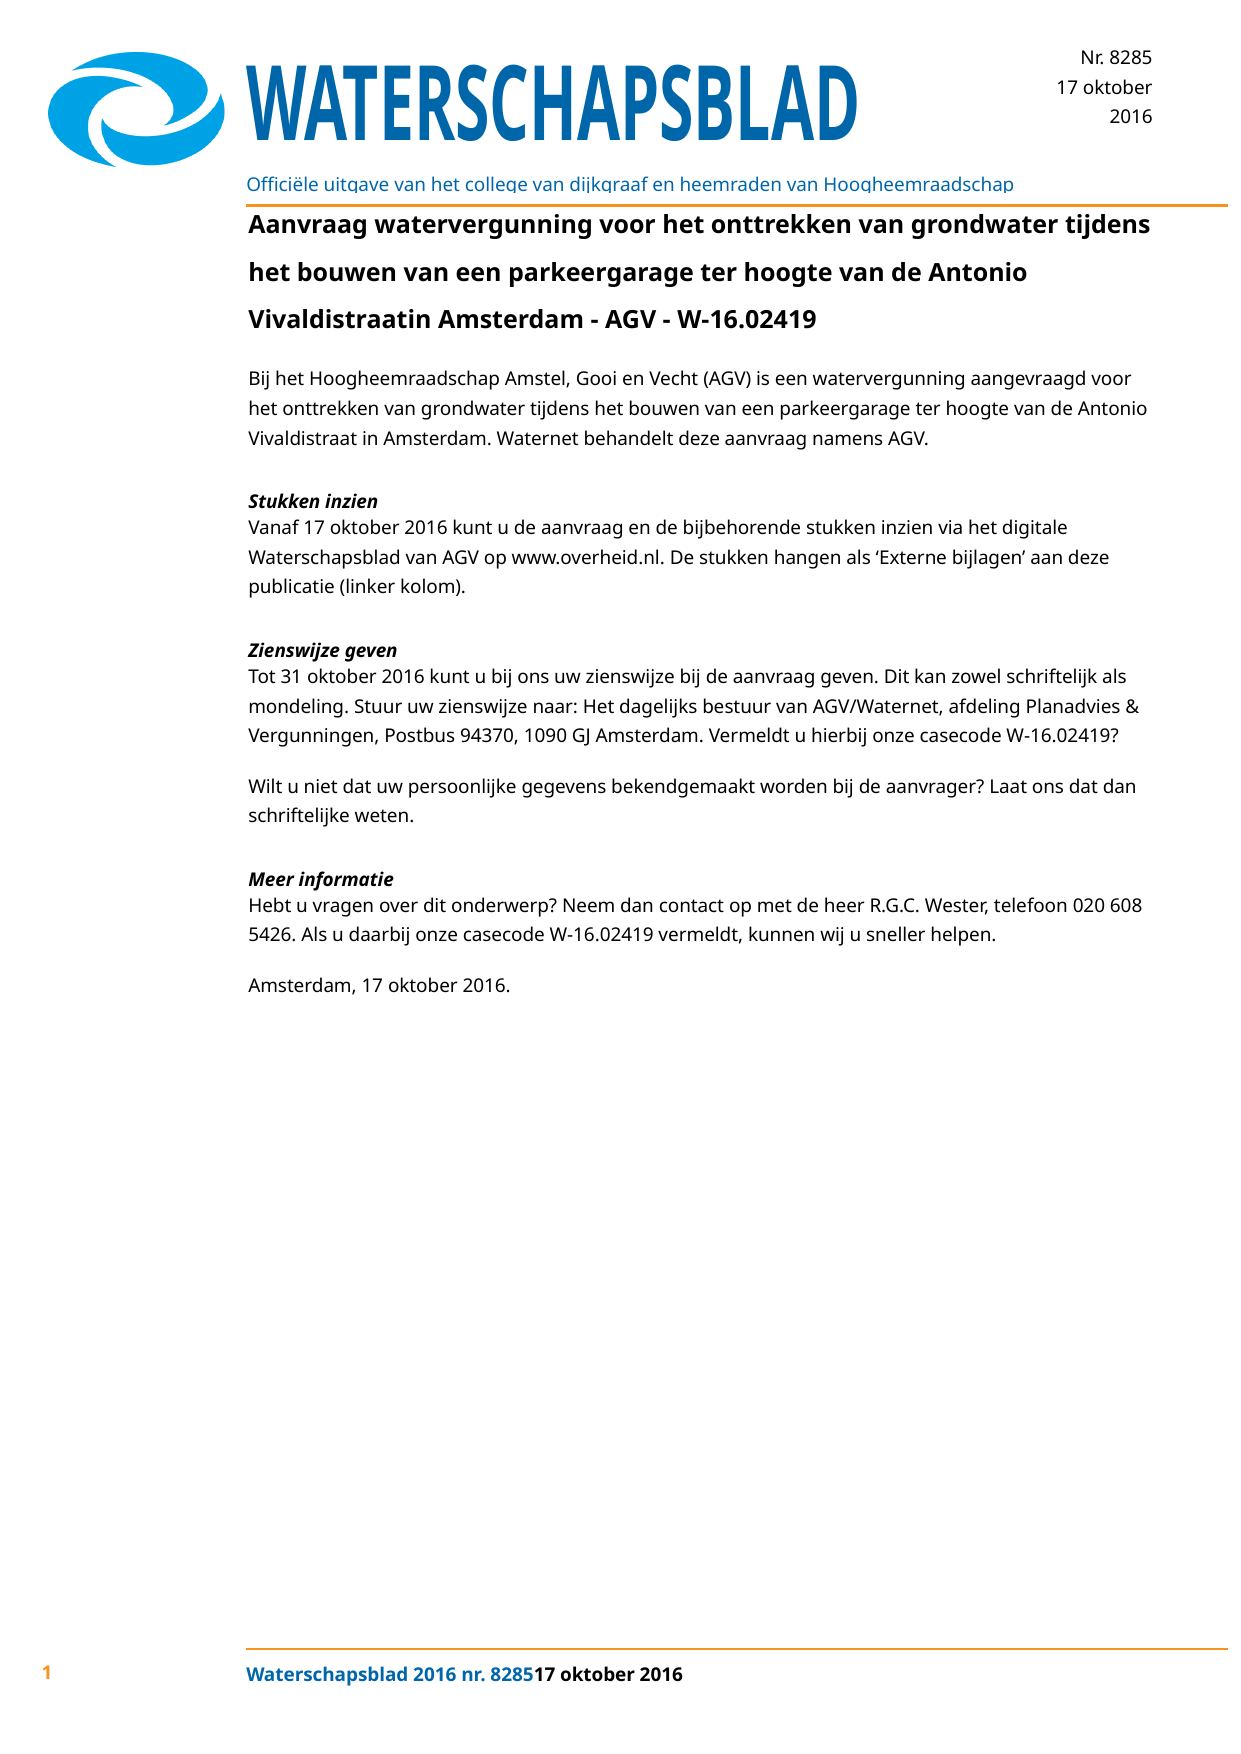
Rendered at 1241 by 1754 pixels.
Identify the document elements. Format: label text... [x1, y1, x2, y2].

text Vanaf 17 oktober 2016 kunt u de aanvraag en de bijbehorende stukken inzien via het digitale Waterschapsblad van AGV op www.overheid.nl. De stukken hangen als ‘Externe bijlagen’ aan deze publicatie (linker kolom). [248, 514, 1152, 599]
text Stukken inzien [248, 489, 1152, 514]
picture [41, 47, 231, 172]
text Amsterdam, 17 oktober 2016. [248, 972, 1152, 998]
text Aanvraag watervergunning voor het onttrekken van grondwater tijdens het bouwen van een parkeergarage ter hoogte van de Antonio Vivaldistraatin Amsterdam - AGV - W-16.02419 [248, 207, 1152, 336]
text Meer informatie [248, 866, 1152, 892]
text Zienswijze geven [248, 637, 1152, 663]
text Bij het Hoogheemraadschap Amstel, Gooi en Vecht (AGV) is een watervergunning aangevraagd voor het onttrekken van grondwater tijdens het bouwen van een parkeergarage ter hoogte van de Antonio Vivaldistraat in Amsterdam. Waternet behandelt deze aanvraag namens AGV. [248, 366, 1152, 450]
text Hebt u vragen over dit onderwerp? Neem dan contact op met de heer R.G.C. Wester, telefoon 020 608 5426. Als u daarbij onze casecode W-16.02419 vermeldt, kunnen wij u sneller helpen. [248, 892, 1152, 947]
text Tot 31 oktober 2016 kunt u bij ons uw zienswijze bij de aanvraag geven. Dit kan zowel schriftelijk als mondeling. Stuur uw zienswijze naar: Het dagelijks bestuur van AGV/Waternet, afdeling Planadvies & Vergunningen, Postbus 94370, 1090 GJ Amsterdam. Vermeldt u hierbij onze casecode W-16.02419? [248, 663, 1152, 748]
text Wilt u niet dat uw persoonlijke gegevens bekendgemaakt worden bij de aanvrager? Laat ons dat dan schriftelijke weten. [248, 773, 1152, 828]
